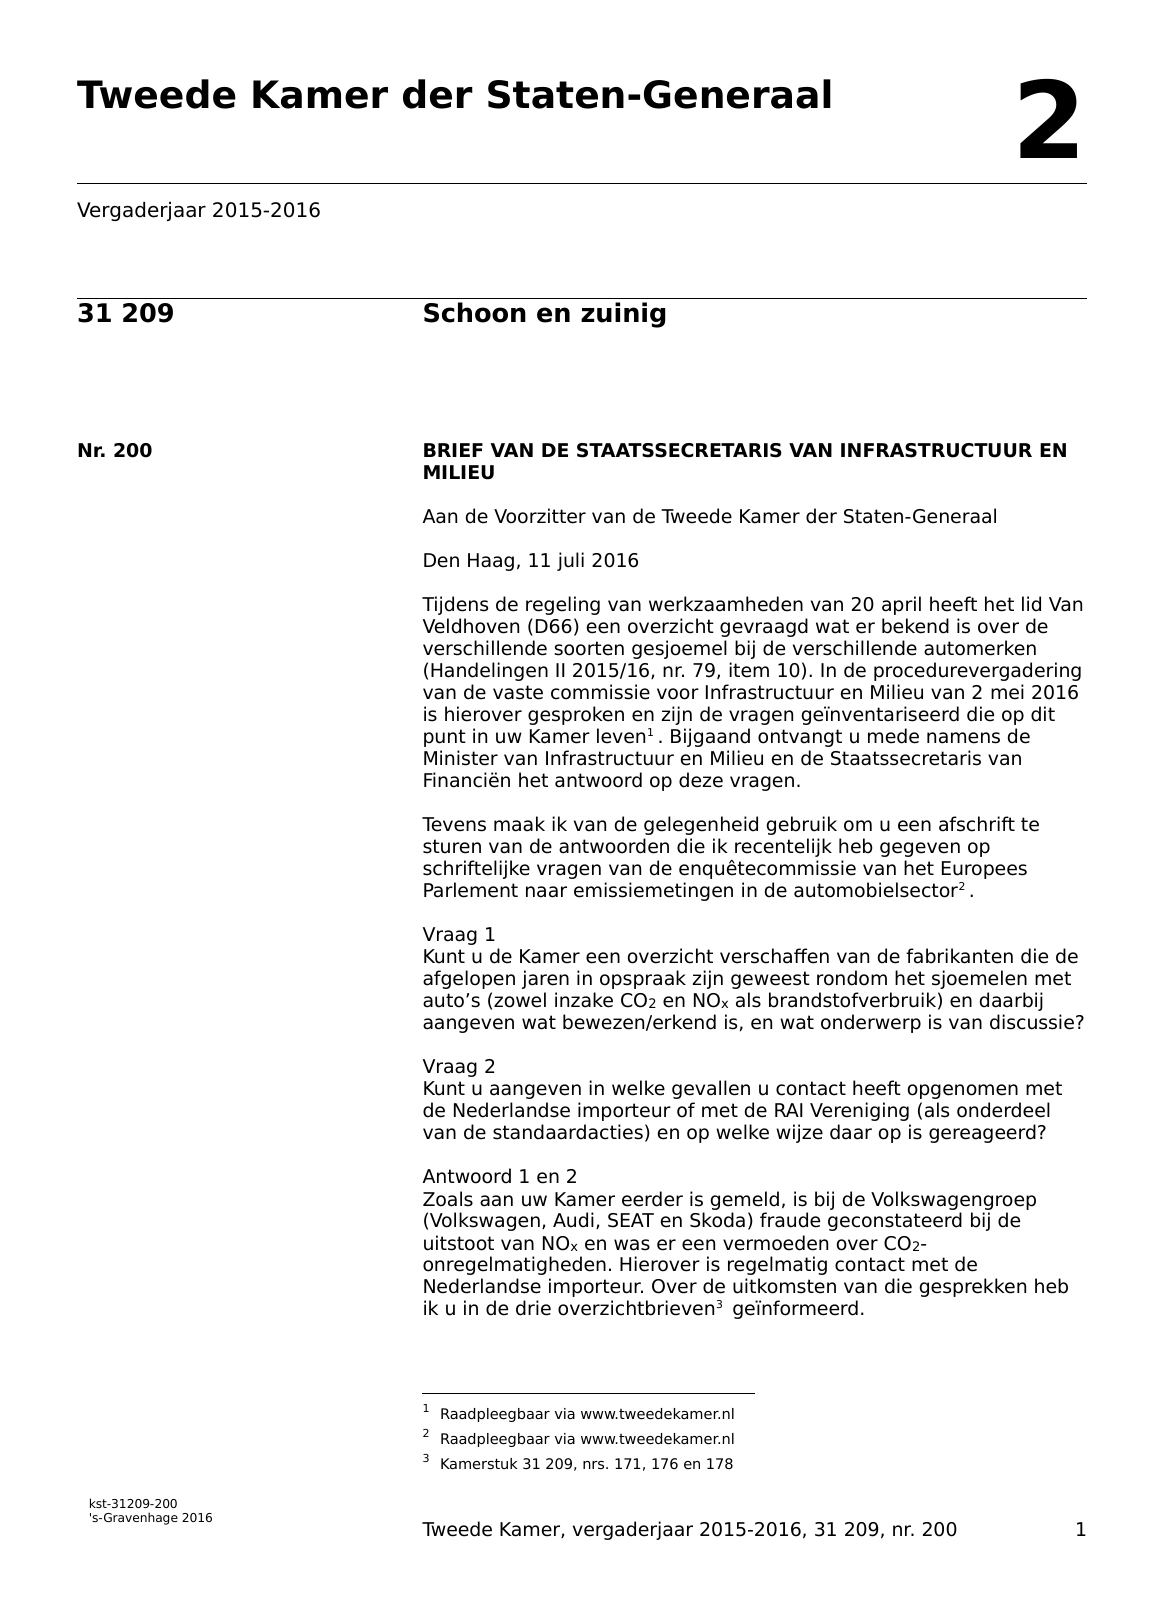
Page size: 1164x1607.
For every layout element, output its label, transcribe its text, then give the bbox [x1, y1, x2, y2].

text Vraag 1 [422, 924, 1087, 946]
subtitle Nr. 200 BRIEF VAN DE STAATSSECRETARIS VAN INFRASTRUCTUUR EN MILIEU [77, 440, 1087, 484]
text Den Haag, 11 juli 2016 [422, 550, 1087, 572]
text Vraag 2 [422, 1056, 1087, 1078]
text Kunt u de Kamer een overzicht verschaffen van de fabrikanten die de afgelopen jaren in opspraak zijn geweest rondom het sjoemelen met auto’s (zowel inzake CO2 en NOx als brandstofverbruik) en daarbij aangeven wat bewezen/erkend is, en wat onderwerp is van discussie? [422, 946, 1087, 1034]
table_header Tweede Kamer der Staten-Generaal [77, 59, 886, 183]
text Antwoord 1 en 2 [422, 1166, 1087, 1188]
text Tijdens de regeling van werkzaamheden van 20 april heeft het lid Van Veldhoven (D66) een overzicht gevraagd wat er bekend is over de verschillende soorten gesjoemel bij de verschillende automerken (Handelingen II 2015/16, nr. 79, item 10). In de procedurevergadering van de vaste commissie voor Infrastructuur en Milieu van 2 mei 2016 is hierover gesproken en zijn de vragen geïnventariseerd die op dit punt in uw Kamer leven. Bijgaand ontvangt u mede namens de Minister van Infrastructuur en Milieu en de Staatssecretaris van Financiën het antwoord op deze vragen. [422, 594, 1087, 792]
text Raadpleegbaar via www.tweedekamer.nl [422, 1427, 1087, 1449]
table_cell Vergaderjaar 2015-2016 [77, 184, 1087, 298]
text Kunt u aangeven in welke gevallen u contact heeft opgenomen met de Nederlandse importeur of met de RAI Vereniging (als onderdeel van de standaardacties) en op welke wijze daar op is gereageerd? [422, 1078, 1087, 1144]
table_header 2 [886, 59, 1087, 183]
text kst-31209-200 [88, 1497, 323, 1511]
text Zoals aan uw Kamer eerder is gemeld, is bij de Volkswagengroep (Volkswagen, Audi, SEAT en Skoda) fraude geconstateerd bij de uitstoot van NOx en was er een vermoeden over CO2-onregelmatigheden. Hierover is regelmatig contact met de Nederlandse importeur. Over de uitkomsten van die gesprekken heb ik u in de drie overzichtbrieven geïnformeerd. [422, 1188, 1087, 1320]
text 's-Gravenhage 2016 [88, 1511, 323, 1525]
text Tevens maak ik van de gelegenheid gebruik om u een afschrift te sturen van de antwoorden die ik recentelijk heb gegeven op schriftelijke vragen van de enquêtecommissie van het Europees Parlement naar emissiemetingen in de automobielsector. [422, 814, 1087, 902]
subtitle 31 209 Schoon en zuinig [77, 299, 1087, 329]
text Kamerstuk 31 209, nrs. 171, 176 en 178 [422, 1452, 1087, 1474]
text Raadpleegbaar via www.tweedekamer.nl [422, 1402, 1087, 1424]
text Aan de Voorzitter van de Tweede Kamer der Staten-Generaal [422, 506, 1087, 528]
